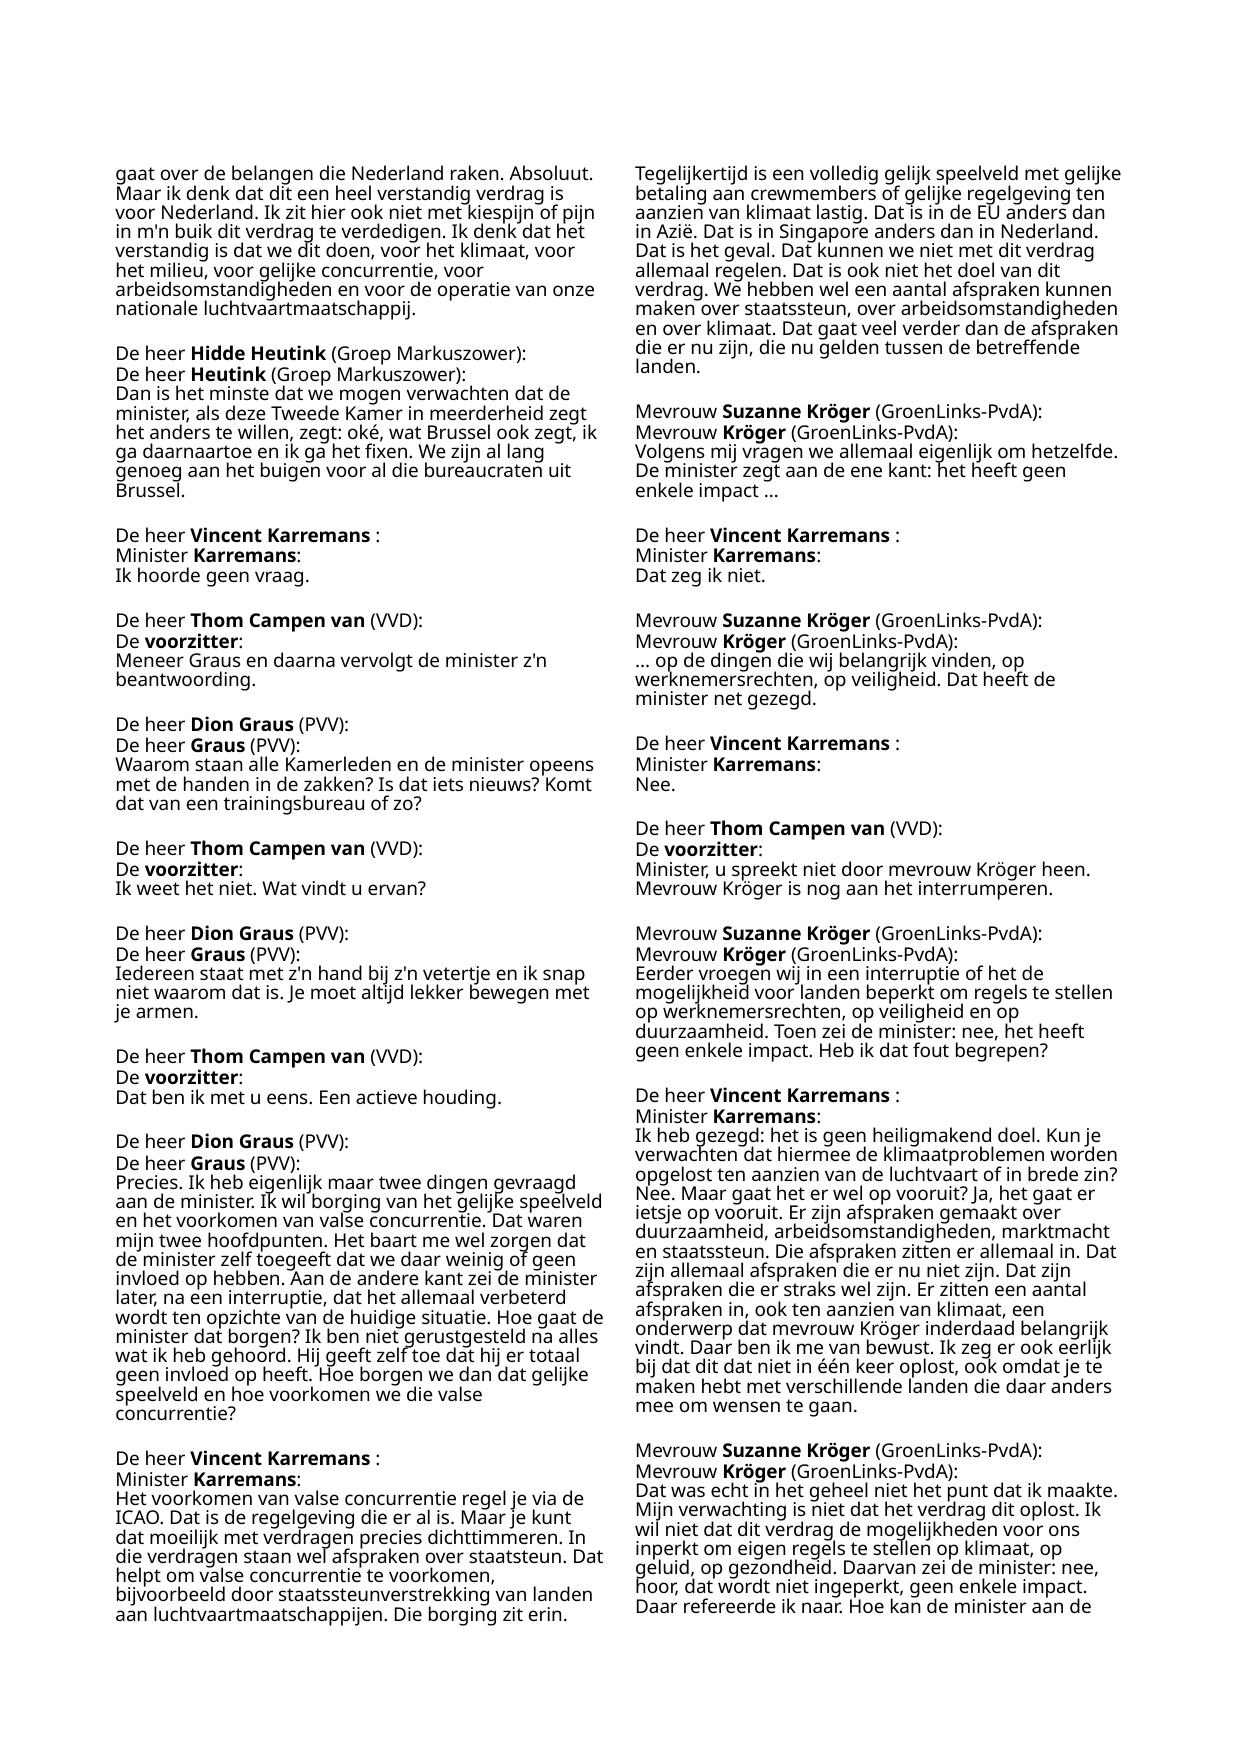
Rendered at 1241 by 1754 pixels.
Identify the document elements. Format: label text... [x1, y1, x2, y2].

text De heer Graus (PVV): [115, 737, 605, 756]
text Ik weet het niet. Wat vindt u ervan? [115, 880, 605, 899]
text Eerder vroegen wij in een interruptie of het de mogelijkheid voor landen beperkt om regels te stellen op werknemersrechten, op veiligheid en op duurzaamheid. Toen zei de minister: nee, het heeft geen enkele impact. Heb ik dat fout begrepen? [635, 965, 1125, 1061]
text De heer Heutink (Groep Markuszower): [115, 366, 605, 385]
text Minister Karremans: [635, 547, 1125, 567]
text Mevrouw Suzanne Kröger (GroenLinks-PvdA): [635, 1437, 1125, 1463]
text De heer Thom Campen van (VVD): [115, 1044, 605, 1069]
text Nee. [635, 776, 1125, 795]
text Minister Karremans: [635, 756, 1125, 776]
text gaat over de belangen die Nederland raken. Absoluut. Maar ik denk dat dit een heel verstandig verdrag is voor Nederland. Ik zit hier ook niet met kiespijn of pijn in m'n buik dit verdrag te verdedigen. Ik denk dat het verstandig is dat we dit doen, voor het klimaat, voor het milieu, voor gelijke concurrentie, voor arbeidsomstandigheden en voor de operatie van onze nationale luchtvaartmaatschappij. [115, 165, 605, 319]
text De heer Hidde Heutink (Groep Markuszower): [115, 340, 605, 366]
text De heer Dion Graus (PVV): [115, 1129, 605, 1154]
text Het voorkomen van valse concurrentie regel je via de ICAO. Dat is de regelgeving die er al is. Maar je kunt dat moeilijk met verdragen precies dichttimmeren. In die verdragen staan wel afspraken over staatsteun. Dat helpt om valse concurrentie te voorkomen, bijvoorbeeld door staatssteunverstrekking van landen aan luchtvaartmaatschappijen. Die borging zit erin. [115, 1490, 605, 1625]
text Tegelijkertijd is een volledig gelijk speelveld met gelijke betaling aan crewmembers of gelijke regelgeving ten aanzien van klimaat lastig. Dat is in de EU anders dan in Azië. Dat is in Singapore anders dan in Nederland. Dat is het geval. Dat kunnen we niet met dit verdrag allemaal regelen. Dat is ook niet het doel van dit verdrag. We hebben wel een aantal afspraken kunnen maken over staatssteun, over arbeidsomstandigheden en over klimaat. Dat gaat veel verder dan de afspraken die er nu zijn, die nu gelden tussen de betreffende landen. [635, 165, 1125, 377]
text ... op de dingen die wij belangrijk vinden, op werknemersrechten, op veiligheid. Dat heeft de minister net gezegd. [635, 652, 1125, 710]
text Minister Karremans: [115, 547, 605, 567]
text Ik hoorde geen vraag. [115, 567, 605, 586]
text De heer Vincent Karremans : [115, 522, 605, 547]
text De voorzitter: [115, 633, 605, 652]
text Dat was echt in het geheel niet het punt dat ik maakte. Mijn verwachting is niet dat het verdrag dit oplost. Ik wil niet dat dit verdrag de mogelijkheden voor ons inperkt om eigen regels te stellen op klimaat, op geluid, op gezondheid. Daarvan zei de minister: nee, hoor, dat wordt niet ingeperkt, geen enkele impact. Daar refereerde ik naar. Hoe kan de minister aan de [635, 1482, 1125, 1617]
text De heer Vincent Karremans : [635, 1082, 1125, 1108]
text De heer Vincent Karremans : [635, 731, 1125, 756]
text Volgens mij vragen we allemaal eigenlijk om hetzelfde. De minister zegt aan de ene kant: het heeft geen enkele impact … [635, 443, 1125, 501]
text De heer Vincent Karremans : [635, 522, 1125, 547]
text Mevrouw Kröger (GroenLinks-PvdA): [635, 1463, 1125, 1482]
text Mevrouw Kröger (GroenLinks-PvdA): [635, 946, 1125, 965]
text De heer Thom Campen van (VVD): [115, 835, 605, 861]
text De voorzitter: [115, 861, 605, 880]
text Minister Karremans: [635, 1108, 1125, 1127]
text Waarom staan alle Kamerleden en de minister opeens met de handen in de zakken? Is dat iets nieuws? Komt dat van een trainingsbureau of zo? [115, 756, 605, 814]
text Mevrouw Suzanne Kröger (GroenLinks-PvdA): [635, 398, 1125, 424]
text De heer Dion Graus (PVV): [115, 920, 605, 946]
text De heer Vincent Karremans : [115, 1445, 605, 1471]
text Precies. Ik heb eigenlijk maar twee dingen gevraagd aan de minister. Ik wil borging van het gelijke speelveld en het voorkomen van valse concurrentie. Dat waren mijn twee hoofdpunten. Het baart me wel zorgen dat de minister zelf toegeeft dat we daar weinig of geen invloed op hebben. Aan de andere kant zei de minister later, na een interruptie, dat het allemaal verbeterd wordt ten opzichte van de huidige situatie. Hoe gaat de minister dat borgen? Ik ben niet gerustgesteld na alles wat ik heb gehoord. Hij geeft zelf toe dat hij er totaal geen invloed op heeft. Hoe borgen we dan dat gelijke speelveld en hoe voorkomen we die valse concurrentie? [115, 1174, 605, 1424]
text Dat zeg ik niet. [635, 567, 1125, 586]
text De voorzitter: [635, 841, 1125, 861]
text Mevrouw Kröger (GroenLinks-PvdA): [635, 633, 1125, 652]
text Mevrouw Suzanne Kröger (GroenLinks-PvdA): [635, 920, 1125, 946]
text Mevrouw Suzanne Kröger (GroenLinks-PvdA): [635, 607, 1125, 633]
text De heer Thom Campen van (VVD): [635, 816, 1125, 841]
text De heer Graus (PVV): [115, 1154, 605, 1174]
text Ik heb gezegd: het is geen heiligmakend doel. Kun je verwachten dat hiermee de klimaatproblemen worden opgelost ten aanzien van de luchtvaart of in brede zin? Nee. Maar gaat het er wel op vooruit? Ja, het gaat er ietsje op vooruit. Er zijn afspraken gemaakt over duurzaamheid, arbeidsomstandigheden, marktmacht en staatssteun. Die afspraken zitten er allemaal in. Dat zijn allemaal afspraken die er nu niet zijn. Dat zijn afspraken die er straks wel zijn. Er zitten een aantal afspraken in, ook ten aanzien van klimaat, een onderwerp dat mevrouw Kröger inderdaad belangrijk vindt. Daar ben ik me van bewust. Ik zeg er ook eerlijk bij dat dit dat niet in één keer oplost, ook omdat je te maken hebt met verschillende landen die daar anders mee om wensen te gaan. [635, 1127, 1125, 1416]
text De heer Dion Graus (PVV): [115, 711, 605, 737]
text Iedereen staat met z'n hand bij z'n vetertje en ik snap niet waarom dat is. Je moet altijd lekker bewegen met je armen. [115, 965, 605, 1023]
text De voorzitter: [115, 1069, 605, 1089]
text Dat ben ik met u eens. Een actieve houding. [115, 1089, 605, 1108]
text Minister, u spreekt niet door mevrouw Kröger heen. Mevrouw Kröger is nog aan het interrumperen. [635, 861, 1125, 899]
text Minister Karremans: [115, 1471, 605, 1490]
text De heer Graus (PVV): [115, 946, 605, 965]
text De heer Thom Campen van (VVD): [115, 607, 605, 633]
text Dan is het minste dat we mogen verwachten dat de minister, als deze Tweede Kamer in meerderheid zegt het anders te willen, zegt: oké, wat Brussel ook zegt, ik ga daarnaartoe en ik ga het fixen. We zijn al lang genoeg aan het buigen voor al die bureaucraten uit Brussel. [115, 385, 605, 501]
text Meneer Graus en daarna vervolgt de minister z'n beantwoording. [115, 652, 605, 690]
text Mevrouw Kröger (GroenLinks-PvdA): [635, 424, 1125, 443]
